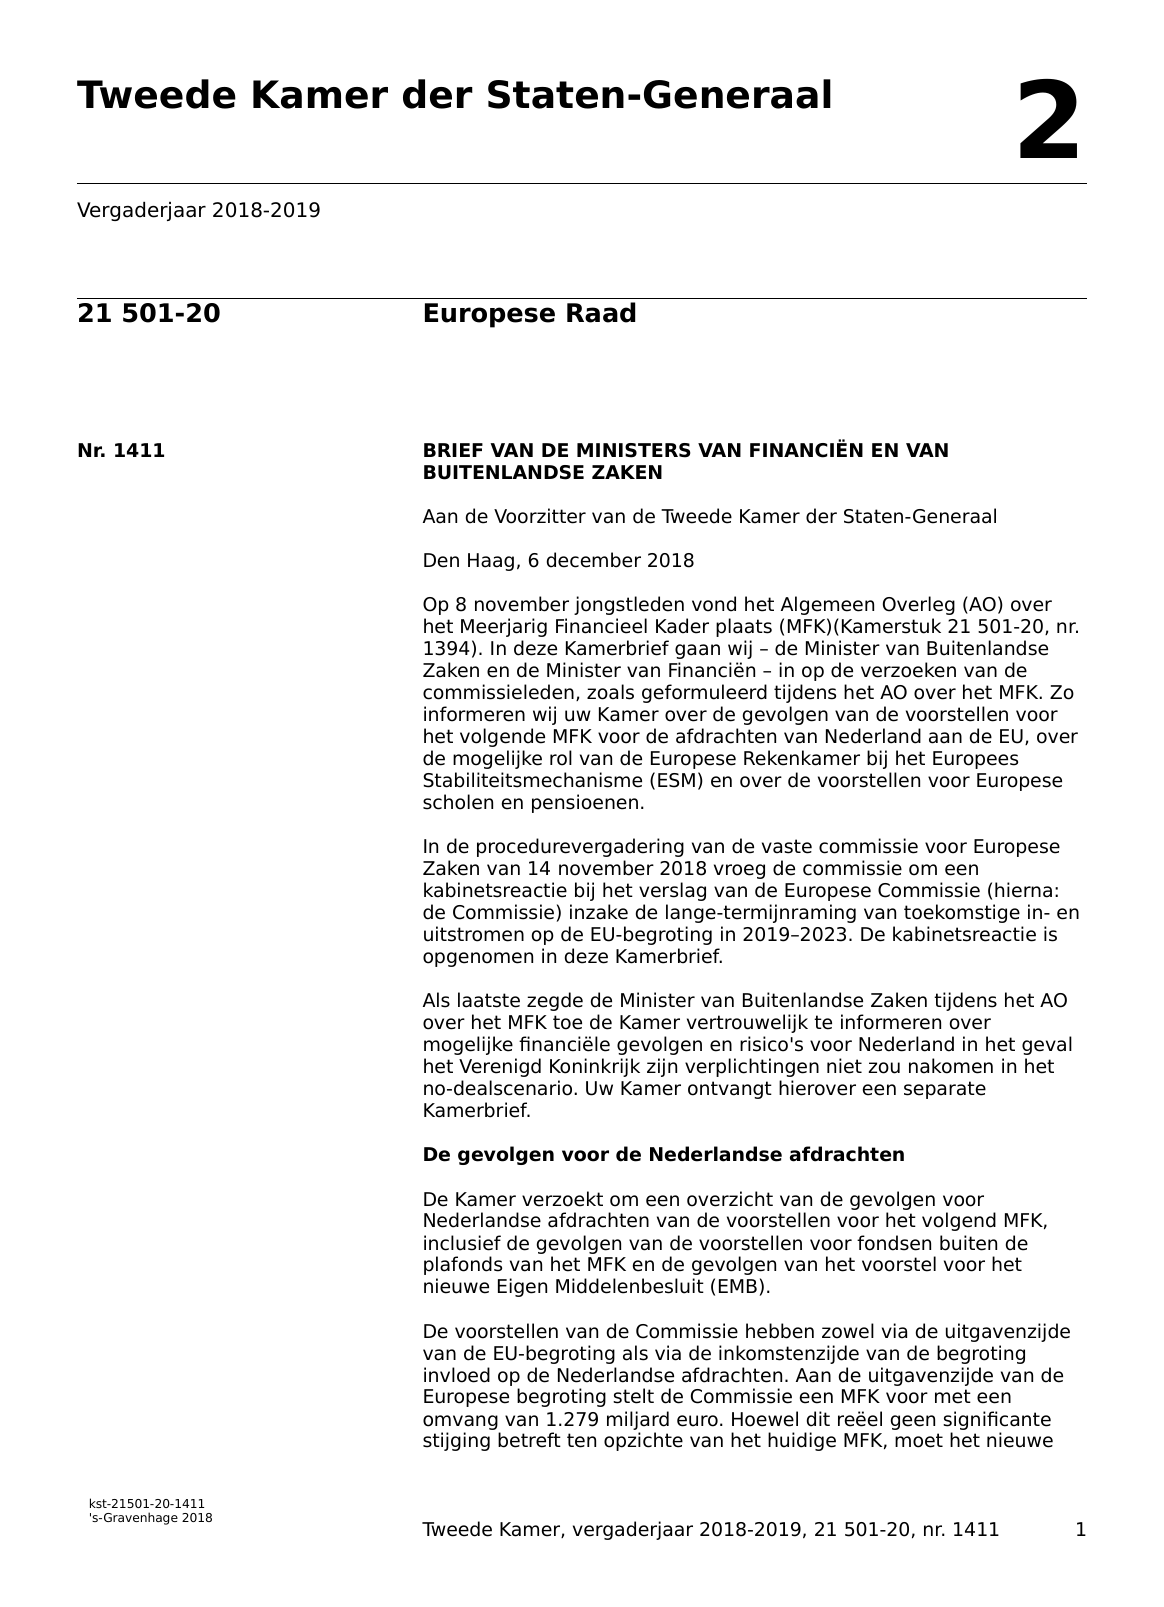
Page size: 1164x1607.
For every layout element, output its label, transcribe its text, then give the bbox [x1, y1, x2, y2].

text De voorstellen van de Commissie hebben zowel via de uitgavenzijde van de EU-begroting als via de inkomstenzijde van de begroting invloed op de Nederlandse afdrachten. Aan de uitgavenzijde van de Europese begroting stelt de Commissie een MFK voor met een omvang van 1.279 miljard euro. Hoewel dit reëel geen significante stijging betreft ten opzichte van het huidige MFK, moet het nieuwe [422, 1321, 1087, 1452]
text 's-Gravenhage 2018 [88, 1511, 323, 1525]
table_header 2 [886, 59, 1087, 183]
subtitle 21 501-20 Europese Raad [77, 299, 1087, 329]
text Als laatste zegde de Minister van Buitenlandse Zaken tijdens het AO over het MFK toe de Kamer vertrouwelijk te informeren over mogelijke financiële gevolgen en risico's voor Nederland in het geval het Verenigd Koninkrijk zijn verplichtingen niet zou nakomen in het no-dealscenario. Uw Kamer ontvangt hierover een separate Kamerbrief. [422, 990, 1087, 1122]
subtitle De gevolgen voor de Nederlandse afdrachten [422, 1144, 1087, 1166]
table_header Tweede Kamer der Staten-Generaal [77, 59, 886, 183]
text kst-21501-20-1411 [88, 1497, 323, 1511]
text Aan de Voorzitter van de Tweede Kamer der Staten-Generaal [422, 506, 1087, 528]
text Op 8 november jongstleden vond het Algemeen Overleg (AO) over het Meerjarig Financieel Kader plaats (MFK)(Kamerstuk 21 501-20, nr. 1394). In deze Kamerbrief gaan wij – de Minister van Buitenlandse Zaken en de Minister van Financiën – in op de verzoeken van de commissieleden, zoals geformuleerd tijdens het AO over het MFK. Zo informeren wij uw Kamer over de gevolgen van de voorstellen voor het volgende MFK voor de afdrachten van Nederland aan de EU, over de mogelijke rol van de Europese Rekenkamer bij het Europees Stabiliteitsmechanisme (ESM) en over de voorstellen voor Europese scholen en pensioenen. [422, 594, 1087, 814]
text De Kamer verzoekt om een overzicht van de gevolgen voor Nederlandse afdrachten van de voorstellen voor het volgend MFK, inclusief de gevolgen van de voorstellen voor fondsen buiten de plafonds van het MFK en de gevolgen van het voorstel voor het nieuwe Eigen Middelenbesluit (EMB). [422, 1188, 1087, 1298]
text Den Haag, 6 december 2018 [422, 550, 1087, 572]
text In de procedurevergadering van de vaste commissie voor Europese Zaken van 14 november 2018 vroeg de commissie om een kabinetsreactie bij het verslag van de Europese Commissie (hierna: de Commissie) inzake de lange-termijnraming van toekomstige in- en uitstromen op de EU-begroting in 2019–2023. De kabinetsreactie is opgenomen in deze Kamerbrief. [422, 836, 1087, 968]
table_cell Vergaderjaar 2018-2019 [77, 184, 1087, 298]
subtitle Nr. 1411 BRIEF VAN DE MINISTERS VAN FINANCIËN EN VAN BUITENLANDSE ZAKEN [77, 440, 1087, 484]
